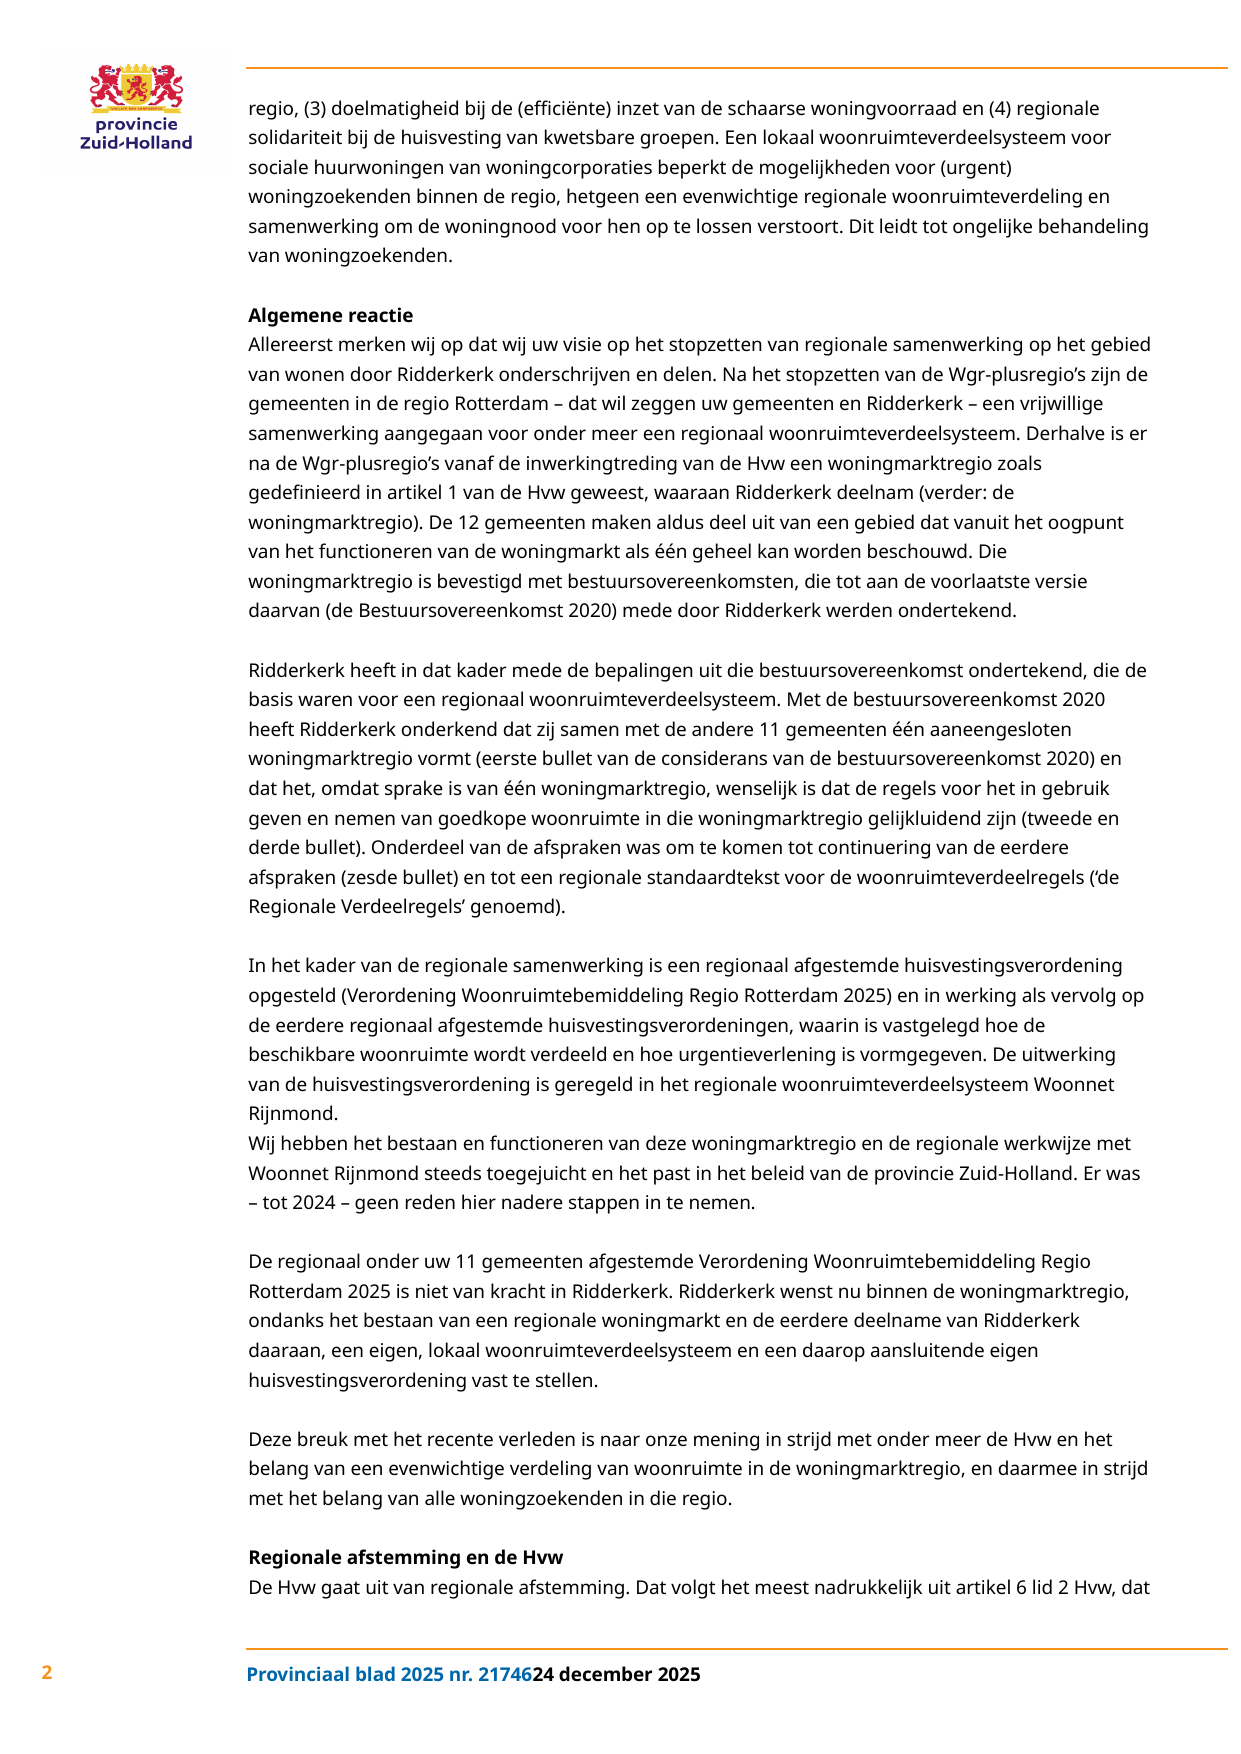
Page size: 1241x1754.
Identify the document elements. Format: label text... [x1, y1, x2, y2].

text Ridderkerk heeft in dat kader mede de bepalingen uit die bestuursovereenkomst ondertekend, die de basis waren voor een regionaal woonruimteverdeelsysteem. Met de bestuursovereenkomst 2020 heeft Ridderkerk onderkend dat zij samen met de andere 11 gemeenten één aaneengesloten woningmarktregio vormt (eerste bullet van de considerans van de bestuursovereenkomst 2020) en dat het, omdat sprake is van één woningmarktregio, wenselijk is dat de regels voor het in gebruik geven en nemen van goedkope woonruimte in die woningmarktregio gelijkluidend zijn (tweede en derde bullet). Onderdeel van de afspraken was om te komen tot continuering van de eerdere afspraken (zesde bullet) en tot een regionale standaardtekst voor de woonruimteverdeelregels (‘de Regionale Verdeelregels’ genoemd). [248, 657, 1152, 919]
text De Hvw gaat uit van regionale afstemming. Dat volgt het meest nadrukkelijk uit artikel 6 lid 2 Hvw, dat [248, 1574, 1152, 1600]
text Regionale afstemming en de Hvw [248, 1544, 1152, 1570]
text Wij hebben het bestaan en functioneren van deze woningmarktregio en de regionale werkwijze met Woonnet Rijnmond steeds toegejuicht en het past in het beleid van de provincie Zuid-Holland. Er was – tot 2024 – geen reden hier nadere stappen in te nemen. [248, 1130, 1152, 1215]
text De regionaal onder uw 11 gemeenten afgestemde Verordening Woonruimtebemiddeling Regio Rotterdam 2025 is niet van kracht in Ridderkerk. Ridderkerk wenst nu binnen de woningmarktregio, ondanks het bestaan van een regionale woningmarkt en de eerdere deelname van Ridderkerk daaraan, een eigen, lokaal woonruimteverdeelsysteem en een daarop aansluitende eigen huisvestingsverordening vast te stellen. [248, 1248, 1152, 1393]
text Allereerst merken wij op dat wij uw visie op het stopzetten van regionale samenwerking op het gebied van wonen door Ridderkerk onderschrijven en delen. Na het stopzetten van de Wgr-plusregio’s zijn de gemeenten in de regio Rotterdam – dat wil zeggen uw gemeenten en Ridderkerk – een vrijwillige samenwerking aangegaan voor onder meer een regionaal woonruimteverdeelsysteem. Derhalve is er na de Wgr-plusregio’s vanaf de inwerkingtreding van de Hvw een woningmarktregio zoals gedefinieerd in artikel 1 van de Hvw geweest, waaraan Ridderkerk deelnam (verder: de woningmarktregio). De 12 gemeenten maken aldus deel uit van een gebied dat vanuit het oogpunt van het functioneren van de woningmarkt als één geheel kan worden beschouwd. Die woningmarktregio is bevestigd met bestuursovereenkomsten, die tot aan de voorlaatste versie daarvan (de Bestuursovereenkomst 2020) mede door Ridderkerk werden ondertekend. [248, 331, 1152, 623]
text Deze breuk met het recente verleden is naar onze mening in strijd met onder meer de Hvw en het belang van een evenwichtige verdeling van woonruimte in de woningmarktregio, en daarmee in strijd met het belang van alle woningzoekenden in die regio. [248, 1426, 1152, 1511]
picture [41, 47, 231, 172]
text In het kader van de regionale samenwerking is een regionaal afgestemde huisvestingsverordening opgesteld (Verordening Woonruimtebemiddeling Regio Rotterdam 2025) en in werking als vervolg op de eerdere regionaal afgestemde huisvestingsverordeningen, waarin is vastgelegd hoe de beschikbare woonruimte wordt verdeeld en hoe urgentieverlening is vormgegeven. De uitwerking van de huisvestingsverordening is geregeld in het regionale woonruimteverdeelsysteem Woonnet Rijnmond. [248, 953, 1152, 1126]
text regio, (3) doelmatigheid bij de (efficiënte) inzet van de schaarse woningvoorraad en (4) regionale solidariteit bij de huisvesting van kwetsbare groepen. Een lokaal woonruimteverdeelsysteem voor sociale huurwoningen van woningcorporaties beperkt de mogelijkheden voor (urgent) woningzoekenden binnen de regio, hetgeen een evenwichtige regionale woonruimteverdeling en samenwerking om de woningnood voor hen op te lossen verstoort. Dit leidt tot ongelijke behandeling van woningzoekenden. [248, 95, 1152, 268]
text Algemene reactie [248, 302, 1152, 328]
